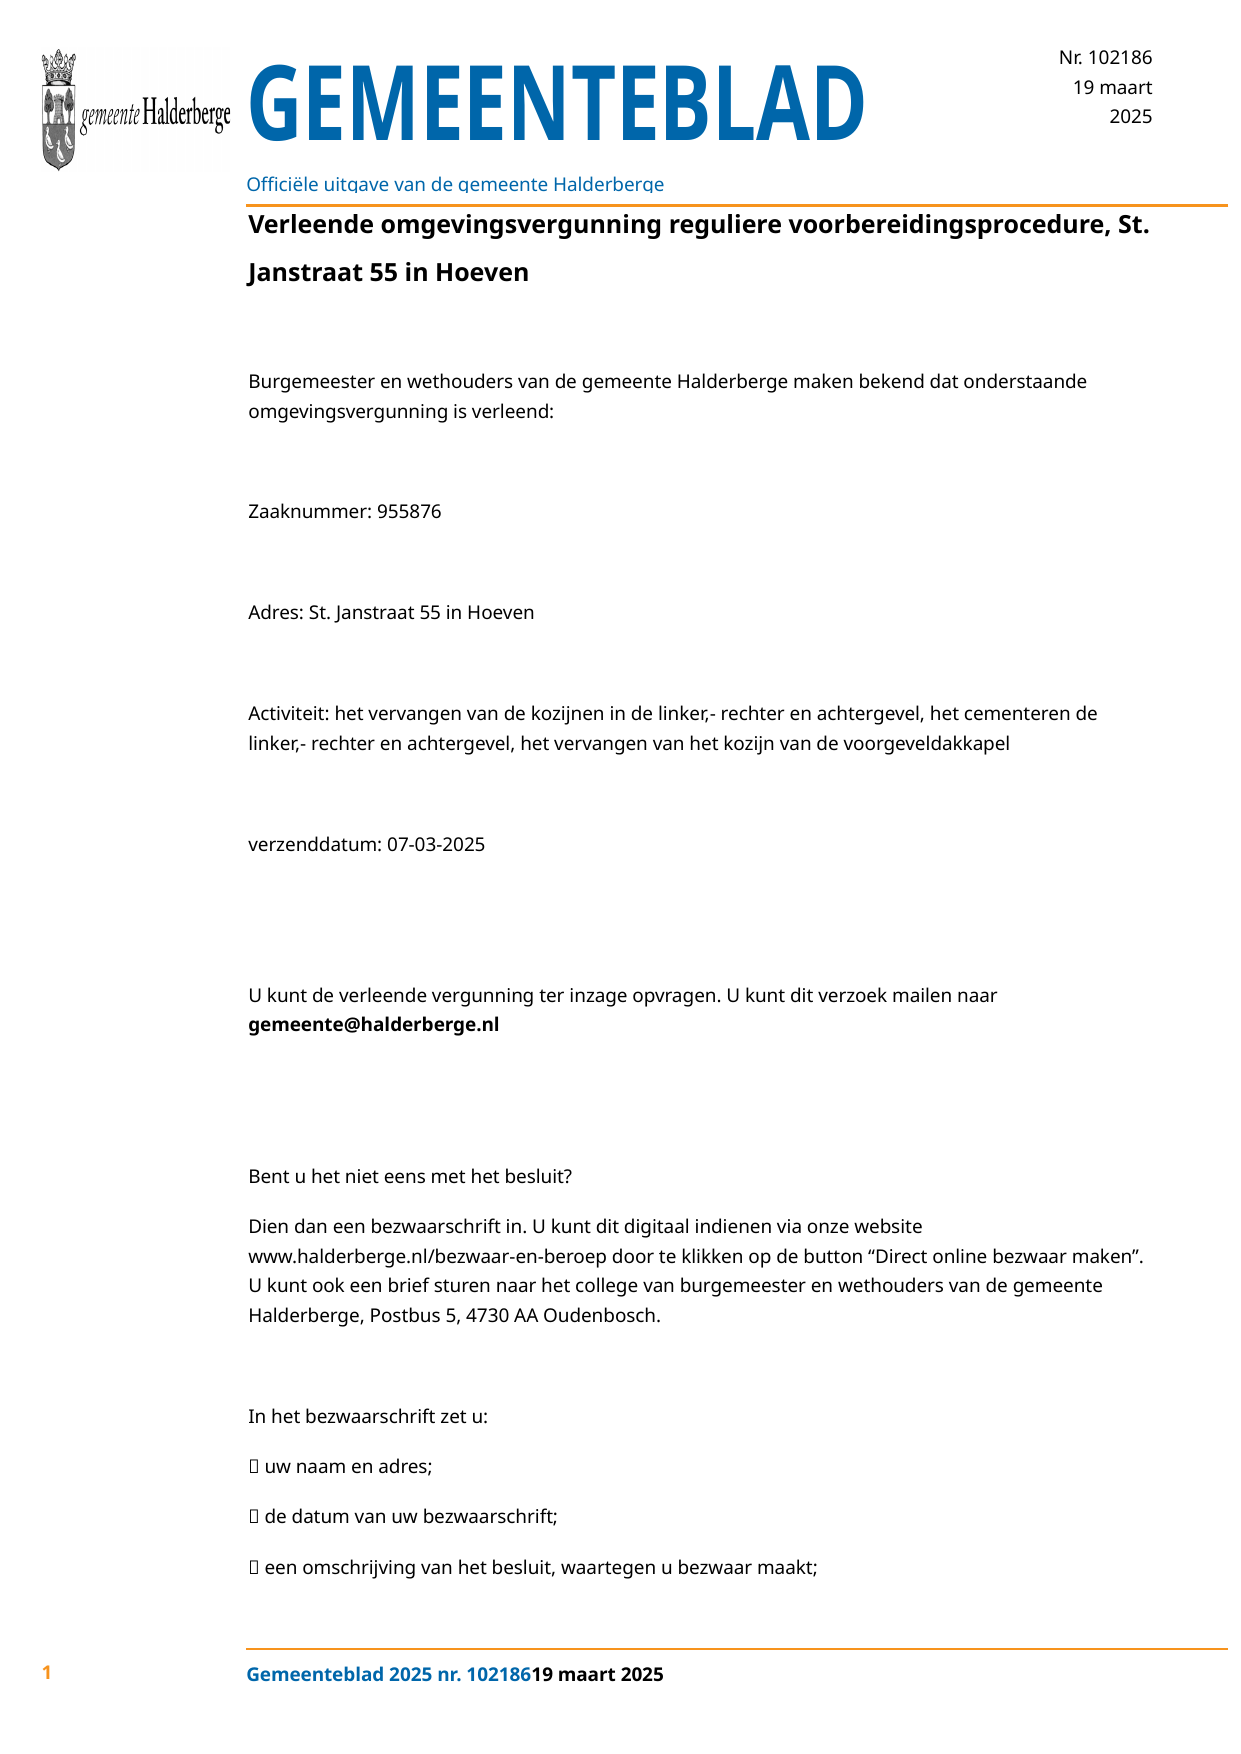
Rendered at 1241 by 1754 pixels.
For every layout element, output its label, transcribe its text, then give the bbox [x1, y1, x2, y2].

picture [41, 47, 231, 172]
text Activiteit: het vervangen van de kozijnen in de linker,- rechter en achtergevel, het cementeren de linker,- rechter en achtergevel, het vervangen van het kozijn van de voorgeveldakkapel [248, 700, 1152, 756]
text Dien dan een bezwaarschrift in. U kunt dit digitaal indienen via onze website www.halderberge.nl/bezwaar-en-beroep door te klikken op de button “Direct online bezwaar maken”. U kunt ook een brief sturen naar het college van burgemeester en wethouders van de gemeente Halderberge, Postbus 5, 4730 AA Oudenbosch. [248, 1213, 1152, 1328]
text Bent u het niet eens met het besluit? [248, 1163, 1152, 1189]
text  de datum van uw bezwaarschrift; [248, 1504, 1152, 1529]
text Zaaknummer: 955876 [248, 499, 1152, 524]
text Adres: St. Janstraat 55 in Hoeven [248, 599, 1152, 625]
text verzenddatum: 07-03-2025 [248, 831, 1152, 857]
text U kunt de verleende vergunning ter inzage opvragen. U kunt dit verzoek mailen naar gemeente@halderberge.nl [248, 982, 1152, 1037]
text  uw naam en adres; [248, 1453, 1152, 1479]
text Burgemeester en wethouders van de gemeente Halderberge maken bekend dat onderstaande omgevingsvergunning is verleend: [248, 368, 1152, 424]
text  een omschrijving van het besluit, waartegen u bezwaar maakt; [248, 1554, 1152, 1580]
text In het bezwaarschrift zet u: [248, 1403, 1152, 1429]
text Verleende omgevingsvergunning reguliere voorbereidingsprocedure, St. Janstraat 55 in Hoeven [248, 207, 1152, 288]
